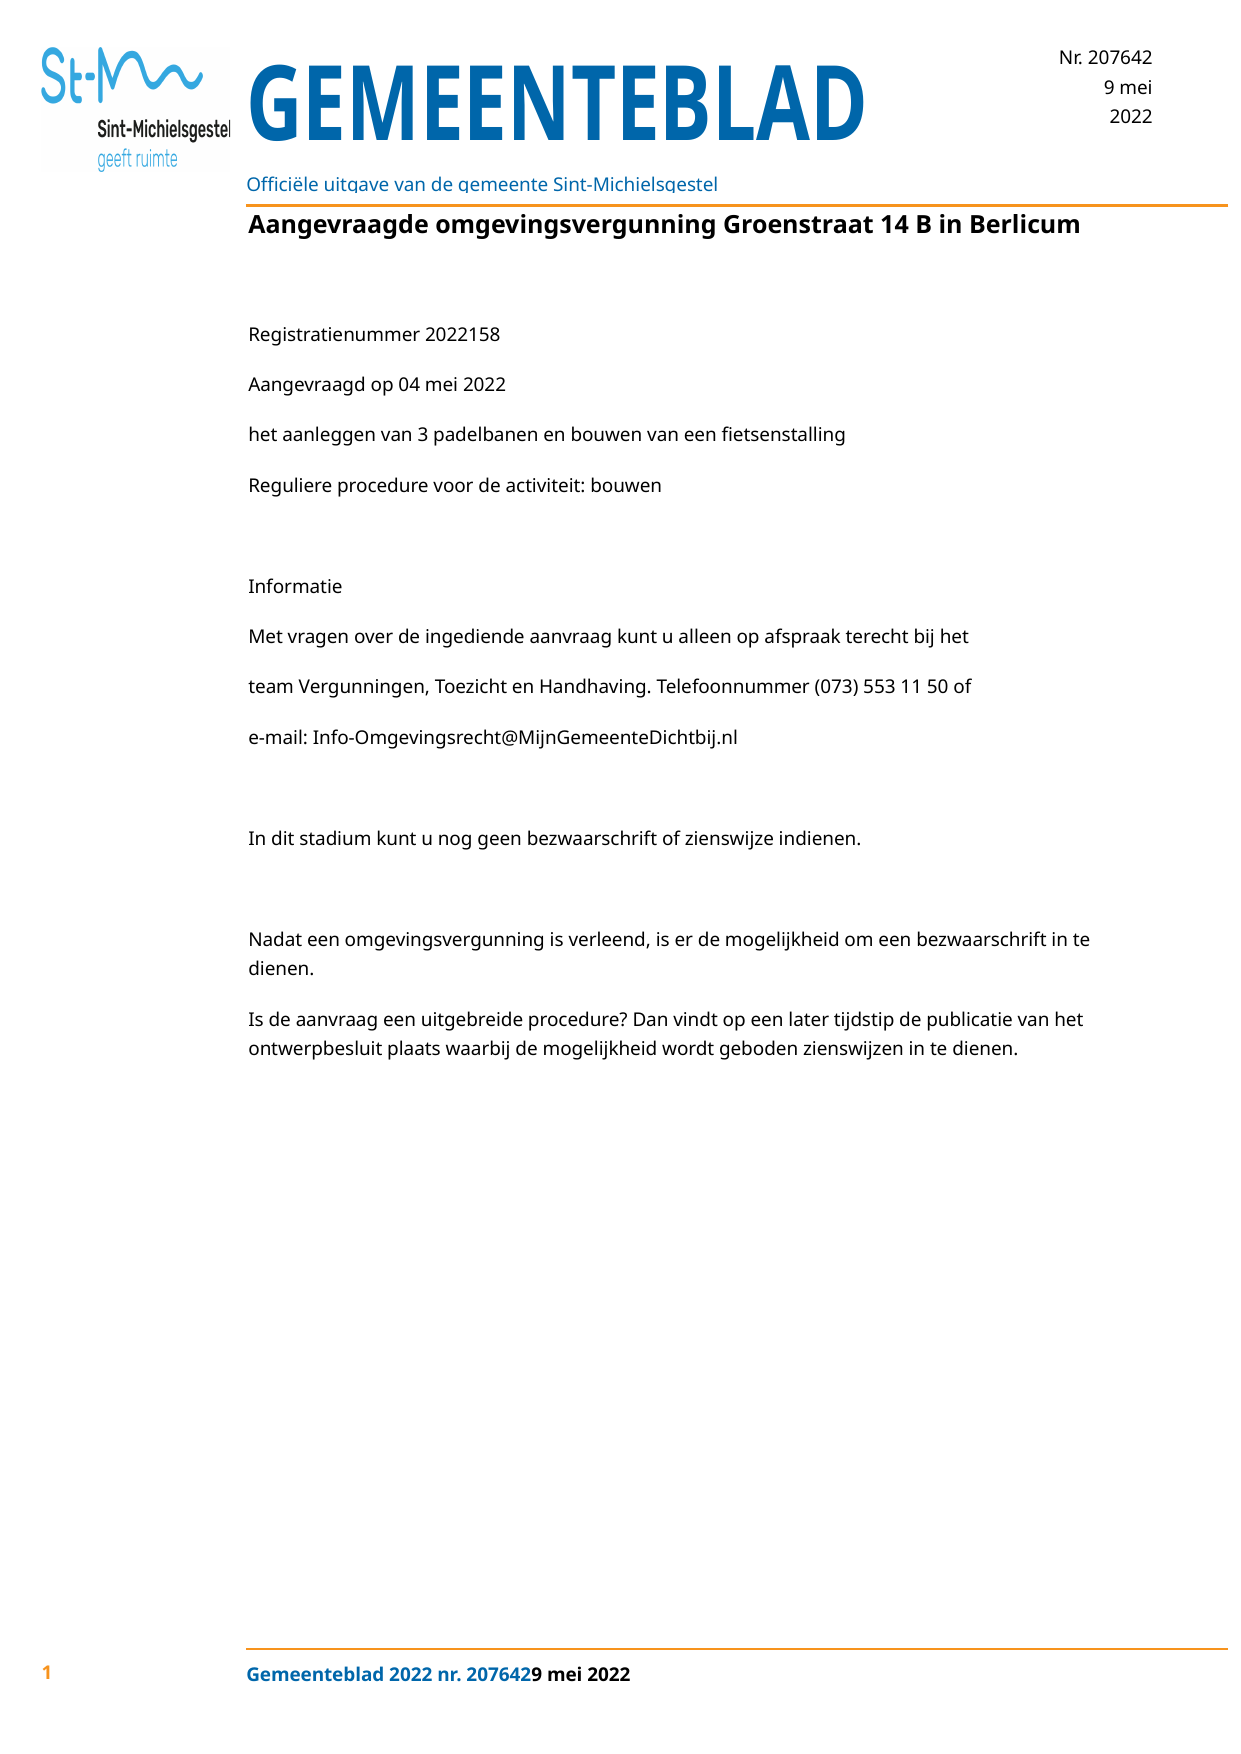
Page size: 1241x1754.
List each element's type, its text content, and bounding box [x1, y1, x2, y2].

text e-mail: Info-Omgevingsrecht@MijnGemeenteDichtbij.nl [248, 724, 1152, 750]
text Reguliere procedure voor de activiteit: bouwen [248, 472, 1152, 498]
text Nadat een omgevingsvergunning is verleend, is er de mogelijkheid om een bezwaarschrift in te dienen. [248, 926, 1152, 981]
text Informatie [248, 573, 1152, 598]
picture [41, 47, 231, 172]
text team Vergunningen, Toezicht en Handhaving. Telefoonnummer (073) 553 11 50 of [248, 674, 1152, 699]
text In dit stadium kunt u nog geen bezwaarschrift of zienswijze indienen. [248, 825, 1152, 851]
text Registratienummer 2022158 [248, 321, 1152, 346]
text Aangevraagde omgevingsvergunning Groenstraat 14 B in Berlicum [248, 207, 1152, 241]
text Met vragen over de ingediende aanvraag kunt u alleen op afspraak terecht bij het [248, 623, 1152, 649]
text Is de aanvraag een uitgebreide procedure? Dan vindt op een later tijdstip de publicatie van het ontwerpbesluit plaats waarbij de mogelijkheid wordt geboden zienswijzen in te dienen. [248, 1006, 1152, 1061]
text Aangevraagd op 04 mei 2022 [248, 371, 1152, 397]
text het aanleggen van 3 padelbanen en bouwen van een fietsenstalling [248, 422, 1152, 447]
